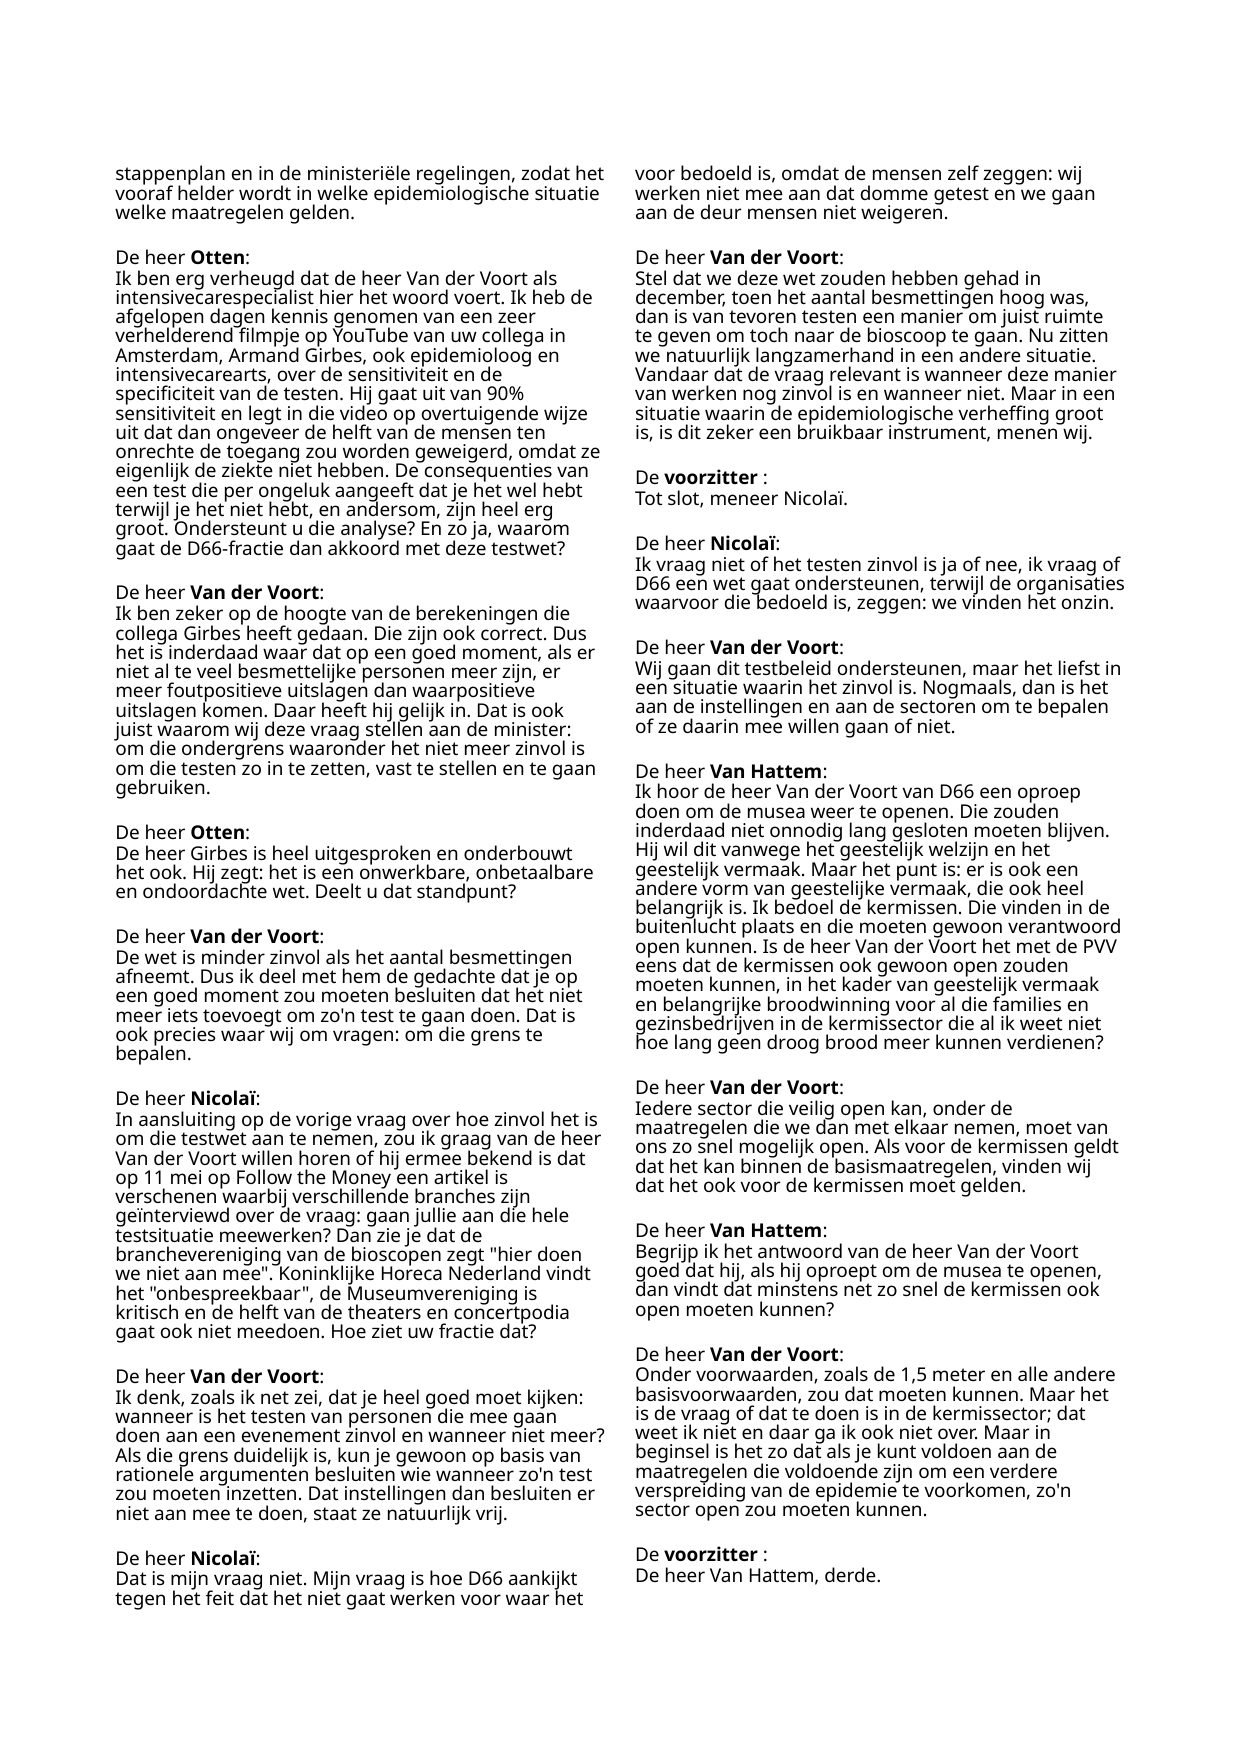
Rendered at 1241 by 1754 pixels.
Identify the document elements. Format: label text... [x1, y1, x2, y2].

text De heer Otten: [115, 819, 605, 844]
text De heer Otten: [115, 244, 605, 270]
text Dat is mijn vraag niet. Mijn vraag is hoe D66 aankijkt tegen het feit dat het niet gaat werken voor waar het [115, 1570, 605, 1609]
text De heer Van Hattem, derde. [635, 1567, 1125, 1586]
text Wij gaan dit testbeleid ondersteunen, maar het liefst in een situatie waarin het zinvol is. Nogmaals, dan is het aan de instellingen en aan de sectoren om te bepalen of ze daarin mee willen gaan of niet. [635, 660, 1125, 737]
text De heer Van der Voort: [115, 1363, 605, 1389]
text Stel dat we deze wet zouden hebben gehad in december, toen het aantal besmettingen hoog was, dan is van tevoren testen een manier om juist ruimte te geven om toch naar de bioscoop te gaan. Nu zitten we natuurlijk langzamerhand in een andere situatie. Vandaar dat de vraag relevant is wanneer deze manier van werken nog zinvol is en wanneer niet. Maar in een situatie waarin de epidemiologische verheffing groot is, is dit zeker een bruikbaar instrument, menen wij. [635, 270, 1125, 443]
text De heer Van der Voort: [115, 923, 605, 949]
text De voorzitter : [635, 464, 1125, 490]
text Begrijp ik het antwoord van de heer Van der Voort goed dat hij, als hij oproept om de musea te openen, dan vindt dat minstens net zo snel de kermissen ook open moeten kunnen? [635, 1243, 1125, 1320]
text Iedere sector die veilig open kan, onder de maatregelen die we dan met elkaar nemen, moet van ons zo snel mogelijk open. Als voor de kermissen geldt dat het kan binnen de basismaatregelen, vinden wij dat het ook voor de kermissen moet gelden. [635, 1100, 1125, 1196]
text Onder voorwaarden, zoals de 1,5 meter en alle andere basisvoorwaarden, zou dat moeten kunnen. Maar het is de vraag of dat te doen is in de kermissector; dat weet ik niet en daar ga ik ook niet over. Maar in beginsel is het zo dat als je kunt voldoen aan de maatregelen die voldoende zijn om een verdere verspreiding van de epidemie te voorkomen, zo'n sector open zou moeten kunnen. [635, 1366, 1125, 1521]
text Ik denk, zoals ik net zei, dat je heel goed moet kijken: wanneer is het testen van personen die mee gaan doen aan een evenement zinvol en wanneer niet meer? Als die grens duidelijk is, kun je gewoon op basis van rationele argumenten besluiten wie wanneer zo'n test zou moeten inzetten. Dat instellingen dan besluiten er niet aan mee te doen, staat ze natuurlijk vrij. [115, 1389, 605, 1524]
text Ik ben erg verheugd dat de heer Van der Voort als intensivecarespecialist hier het woord voert. Ik heb de afgelopen dagen kennis genomen van een zeer verhelderend filmpje op YouTube van uw collega in Amsterdam, Armand Girbes, ook epidemioloog en intensivecarearts, over de sensitiviteit en de specificiteit van de testen. Hij gaat uit van 90% sensitiviteit en legt in die video op overtuigende wijze uit dat dan ongeveer de helft van de mensen ten onrechte de toegang zou worden geweigerd, omdat ze eigenlijk de ziekte niet hebben. De consequenties van een test die per ongeluk aangeeft dat je het wel hebt terwijl je het niet hebt, en andersom, zijn heel erg groot. Ondersteunt u die analyse? En zo ja, waarom gaat de D66-fractie dan akkoord met deze testwet? [115, 270, 605, 559]
text stappenplan en in de ministeriële regelingen, zodat het vooraf helder wordt in welke epidemiologische situatie welke maatregelen gelden. [115, 165, 605, 223]
text De heer Van der Voort: [635, 244, 1125, 270]
text De heer Van der Voort: [635, 1074, 1125, 1100]
text voor bedoeld is, omdat de mensen zelf zeggen: wij werken niet mee aan dat domme getest en we gaan aan de deur mensen niet weigeren. [635, 165, 1125, 223]
text De heer Nicolaï: [115, 1545, 605, 1570]
text De heer Van der Voort: [635, 1341, 1125, 1366]
text De voorzitter : [635, 1541, 1125, 1567]
text De heer Van der Voort: [115, 579, 605, 605]
text De heer Nicolaï: [115, 1085, 605, 1111]
text Ik hoor de heer Van der Voort van D66 een oproep doen om de musea weer te openen. Die zouden inderdaad niet onnodig lang gesloten moeten blijven. Hij wil dit vanwege het geestelijk welzijn en het geestelijk vermaak. Maar het punt is: er is ook een andere vorm van geestelijke vermaak, die ook heel belangrijk is. Ik bedoel de kermissen. Die vinden in de buitenlucht plaats en die moeten gewoon verantwoord open kunnen. Is de heer Van der Voort het met de PVV eens dat de kermissen ook gewoon open zouden moeten kunnen, in het kader van geestelijk vermaak en belangrijke broodwinning voor al die families en gezinsbedrijven in de kermissector die al ik weet niet hoe lang geen droog brood meer kunnen verdienen? [635, 783, 1125, 1053]
text De heer Van Hattem: [635, 758, 1125, 783]
text Ik ben zeker op de hoogte van de berekeningen die collega Girbes heeft gedaan. Die zijn ook correct. Dus het is inderdaad waar dat op een goed moment, als er niet al te veel besmettelijke personen meer zijn, er meer foutpositieve uitslagen dan waarpositieve uitslagen komen. Daar heeft hij gelijk in. Dat is ook juist waarom wij deze vraag stellen aan de minister: om die ondergrens waaronder het niet meer zinvol is om die testen zo in te zetten, vast te stellen en te gaan gebruiken. [115, 605, 605, 798]
text In aansluiting op de vorige vraag over hoe zinvol het is om die testwet aan te nemen, zou ik graag van de heer Van der Voort willen horen of hij ermee bekend is dat op 11 mei op Follow the Money een artikel is verschenen waarbij verschillende branches zijn geïnterviewd over de vraag: gaan jullie aan die hele testsituatie meewerken? Dan zie je dat de branchevereniging van de bioscopen zegt "hier doen we niet aan mee". Koninklijke Horeca Nederland vindt het "onbespreekbaar", de Museumvereniging is kritisch en de helft van de theaters en concertpodia gaat ook niet meedoen. Hoe ziet uw fractie dat? [115, 1111, 605, 1342]
text Ik vraag niet of het testen zinvol is ja of nee, ik vraag of D66 een wet gaat ondersteunen, terwijl de organisaties waarvoor die bedoeld is, zeggen: we vinden het onzin. [635, 556, 1125, 613]
text Tot slot, meneer Nicolaï. [635, 490, 1125, 509]
text De wet is minder zinvol als het aantal besmettingen afneemt. Dus ik deel met hem de gedachte dat je op een goed moment zou moeten besluiten dat het niet meer iets toevoegt om zo'n test te gaan doen. Dat is ook precies waar wij om vragen: om die grens te bepalen. [115, 949, 605, 1064]
text De heer Girbes is heel uitgesproken en onderbouwt het ook. Hij zegt: het is een onwerkbare, onbetaalbare en ondoordachte wet. Deelt u dat standpunt? [115, 844, 605, 902]
text De heer Nicolaï: [635, 530, 1125, 556]
text De heer Van der Voort: [635, 634, 1125, 660]
text De heer Van Hattem: [635, 1217, 1125, 1243]
